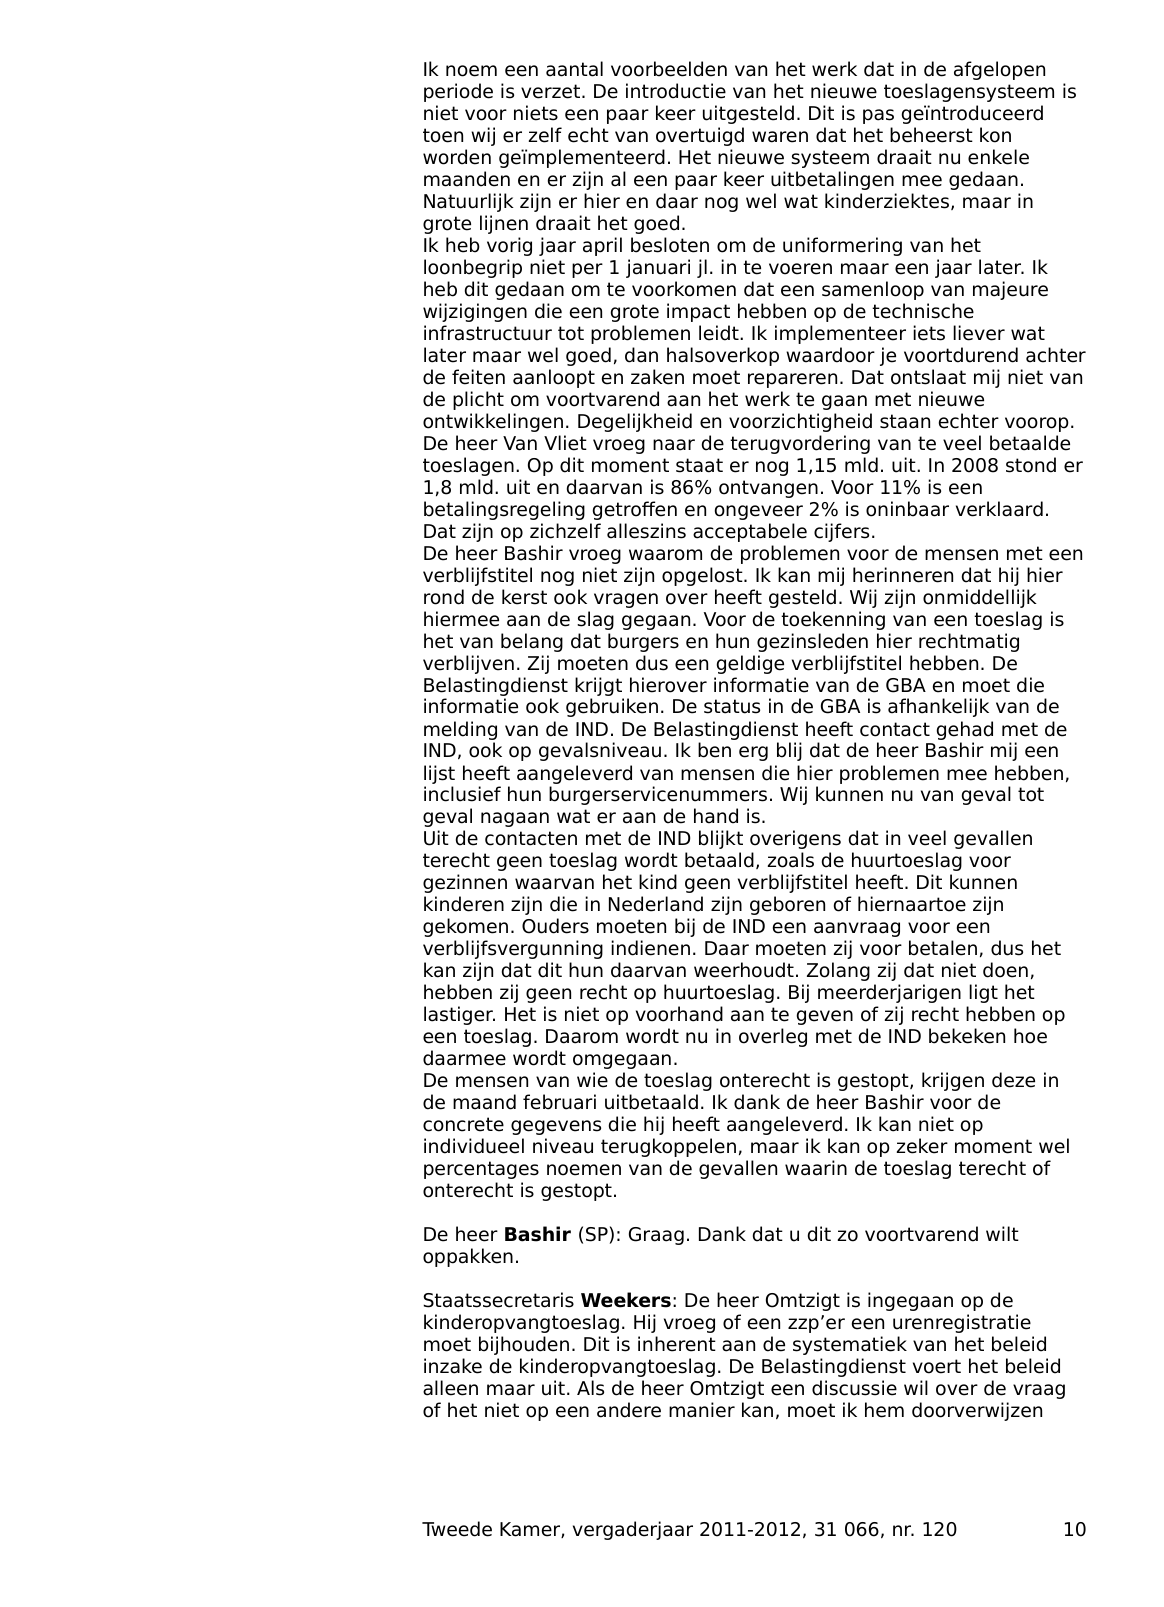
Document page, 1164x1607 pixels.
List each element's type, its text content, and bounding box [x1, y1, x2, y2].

text Ik noem een aantal voorbeelden van het werk dat in de afgelopen periode is verzet. De introductie van het nieuwe toeslagensysteem is niet voor niets een paar keer uitgesteld. Dit is pas geïntroduceerd toen wij er zelf echt van overtuigd waren dat het beheerst kon worden geïmplementeerd. Het nieuwe systeem draait nu enkele maanden en er zijn al een paar keer uitbetalingen mee gedaan. Natuurlijk zijn er hier en daar nog wel wat kinderziektes, maar in grote lijnen draait het goed. [422, 59, 1087, 235]
text De heer Bashir (SP): Graag. Dank dat u dit zo voortvarend wilt oppakken. [422, 1224, 1087, 1268]
text Uit de contacten met de IND blijkt overigens dat in veel gevallen terecht geen toeslag wordt betaald, zoals de huurtoeslag voor gezinnen waarvan het kind geen verblijfstitel heeft. Dit kunnen kinderen zijn die in Nederland zijn geboren of hiernaartoe zijn gekomen. Ouders moeten bij de IND een aanvraag voor een verblijfsvergunning indienen. Daar moeten zij voor betalen, dus het kan zijn dat dit hun daarvan weerhoudt. Zolang zij dat niet doen, hebben zij geen recht op huurtoeslag. Bij meerderjarigen ligt het lastiger. Het is niet op voorhand aan te geven of zij recht hebben op een toeslag. Daarom wordt nu in overleg met de IND bekeken hoe daarmee wordt omgegaan. [422, 828, 1087, 1070]
text De heer Van Vliet vroeg naar de terugvordering van te veel betaalde toeslagen. Op dit moment staat er nog 1,15 mld. uit. In 2008 stond er 1,8 mld. uit en daarvan is 86% ontvangen. Voor 11% is een betalingsregeling getroffen en ongeveer 2% is oninbaar verklaard. Dat zijn op zichzelf alleszins acceptabele cijfers. [422, 433, 1087, 543]
text Ik heb vorig jaar april besloten om de uniformering van het loonbegrip niet per 1 januari jl. in te voeren maar een jaar later. Ik heb dit gedaan om te voorkomen dat een samenloop van majeure wijzigingen die een grote impact hebben op de technische infrastructuur tot problemen leidt. Ik implementeer iets liever wat later maar wel goed, dan halsoverkop waardoor je voortdurend achter de feiten aanloopt en zaken moet repareren. Dat ontslaat mij niet van de plicht om voortvarend aan het werk te gaan met nieuwe ontwikkelingen. Degelijkheid en voorzichtigheid staan echter voorop. [422, 235, 1087, 433]
text Staatssecretaris Weekers: De heer Omtzigt is ingegaan op de kinderopvangtoeslag. Hij vroeg of een zzp’er een urenregistratie moet bijhouden. Dit is inherent aan de systematiek van het beleid inzake de kinderopvangtoeslag. De Belastingdienst voert het beleid alleen maar uit. Als de heer Omtzigt een discussie wil over de vraag of het niet op een andere manier kan, moet ik hem doorverwijzen [422, 1290, 1087, 1422]
text De mensen van wie de toeslag onterecht is gestopt, krijgen deze in de maand februari uitbetaald. Ik dank de heer Bashir voor de concrete gegevens die hij heeft aangeleverd. Ik kan niet op individueel niveau terugkoppelen, maar ik kan op zeker moment wel percentages noemen van de gevallen waarin de toeslag terecht of onterecht is gestopt. [422, 1070, 1087, 1202]
text De heer Bashir vroeg waarom de problemen voor de mensen met een verblijfstitel nog niet zijn opgelost. Ik kan mij herinneren dat hij hier rond de kerst ook vragen over heeft gesteld. Wij zijn onmiddellijk hiermee aan de slag gegaan. Voor de toekenning van een toeslag is het van belang dat burgers en hun gezinsleden hier rechtmatig verblijven. Zij moeten dus een geldige verblijfstitel hebben. De Belastingdienst krijgt hierover informatie van de GBA en moet die informatie ook gebruiken. De status in de GBA is afhankelijk van de melding van de IND. De Belastingdienst heeft contact gehad met de IND, ook op gevalsniveau. Ik ben erg blij dat de heer Bashir mij een lijst heeft aangeleverd van mensen die hier problemen mee hebben, inclusief hun burgerservicenummers. Wij kunnen nu van geval tot geval nagaan wat er aan de hand is. [422, 543, 1087, 828]
